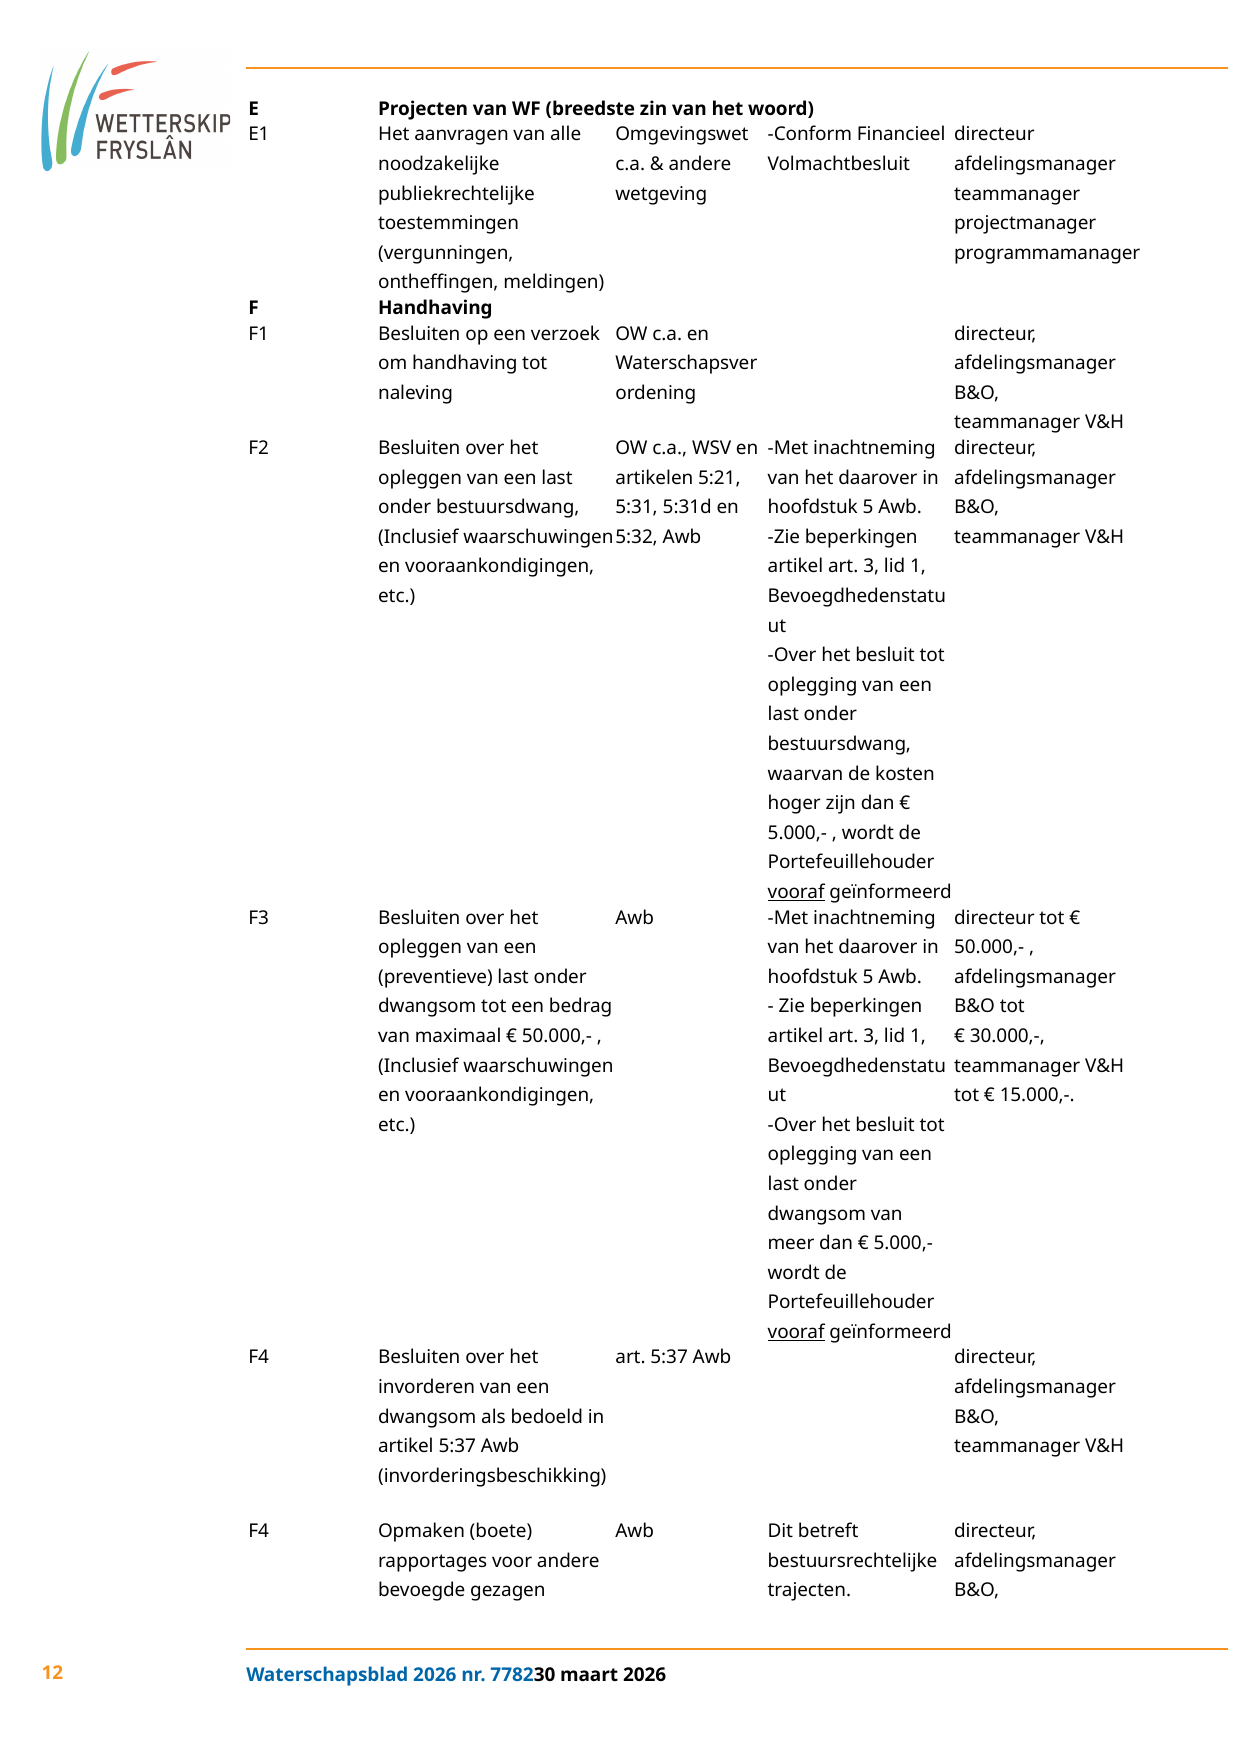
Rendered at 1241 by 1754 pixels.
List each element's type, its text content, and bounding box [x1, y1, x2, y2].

table_cell Besluiten op een verzoek om handhaving tot naleving [378, 320, 615, 434]
table_cell OW c.a., WSV en artikelen 5:21, 5:31, 5:31d en 5:32, Awb [615, 434, 767, 904]
table_cell Awb [615, 1518, 767, 1602]
table_cell OW c.a. en Waterschapsverordening [615, 320, 767, 434]
table_cell [768, 320, 954, 434]
table_cell directeur, afdelingsmanager B&O, [954, 1518, 1152, 1602]
table_cell F1 [248, 320, 378, 434]
table_cell art. 5:37 Awb [615, 1344, 767, 1517]
table_cell E [248, 95, 378, 121]
table_cell -Met inachtneming van het daarover in hoofdstuk 5 Awb. - Zie beperkingen artikel art. 3, lid 1, Bevoegdhedenstatuut -Over het besluit tot oplegging van een last onder dwangsom van meer dan € 5.000,- wordt de Portefeuillehouder vooraf geïnformeerd [768, 904, 954, 1344]
table_cell Handhaving [378, 294, 1152, 320]
table_cell -Conform Financieel Volmachtbesluit [768, 121, 954, 294]
table_cell -Met inachtneming van het daarover in hoofdstuk 5 Awb. -Zie beperkingen artikel art. 3, lid 1, Bevoegdhedenstatuut -Over het besluit tot oplegging van een last onder bestuursdwang, waarvan de kosten hoger zijn dan € 5.000,- , wordt de Portefeuillehouder vooraf geïnformeerd [768, 434, 954, 904]
table_cell directeur tot € 50.000,- , afdelingsmanager B&O tot € 30.000,-, teammanager V&H tot € 15.000,-. [954, 904, 1152, 1344]
table_cell F [248, 294, 378, 320]
table_cell Het aanvragen van alle noodzakelijke publiekrechtelijke toestemmingen (vergunningen, ontheffingen, meldingen) [378, 121, 615, 294]
table_cell Besluiten over het invorderen van een dwangsom als bedoeld in artikel 5:37 Awb (invorderingsbeschikking) [378, 1344, 615, 1517]
table_cell directeur, afdelingsmanager B&O, teammanager V&H [954, 320, 1152, 434]
table_cell F3 [248, 904, 378, 1344]
table_cell directeur, afdelingsmanager B&O, teammanager V&H [954, 434, 1152, 904]
table_cell Dit betreft bestuursrechtelijke trajecten. [768, 1518, 954, 1602]
table_cell E1 [248, 121, 378, 294]
table_cell F2 [248, 434, 378, 904]
table_cell Awb [615, 904, 767, 1344]
table_cell Besluiten over het opleggen van een last onder bestuursdwang, (Inclusief waarschuwingen en vooraankondigingen, etc.) [378, 434, 615, 904]
picture [41, 47, 231, 172]
table_cell [768, 1344, 954, 1517]
table_cell directeur, afdelingsmanager B&O, teammanager V&H [954, 1344, 1152, 1517]
table_cell F4 [248, 1518, 378, 1602]
table_cell Besluiten over het opleggen van een (preventieve) last onder dwangsom tot een bedrag van maximaal € 50.000,- , (Inclusief waarschuwingen en vooraankondigingen, etc.) [378, 904, 615, 1344]
table_cell Opmaken (boete) rapportages voor andere bevoegde gezagen [378, 1518, 615, 1602]
table_cell directeur afdelingsmanager teammanager projectmanager programmamanager [954, 121, 1152, 294]
table_cell Projecten van WF (breedste zin van het woord) [378, 95, 1152, 121]
table_cell Omgevingswet c.a. & andere wetgeving [615, 121, 767, 294]
table_cell F4 [248, 1344, 378, 1517]
